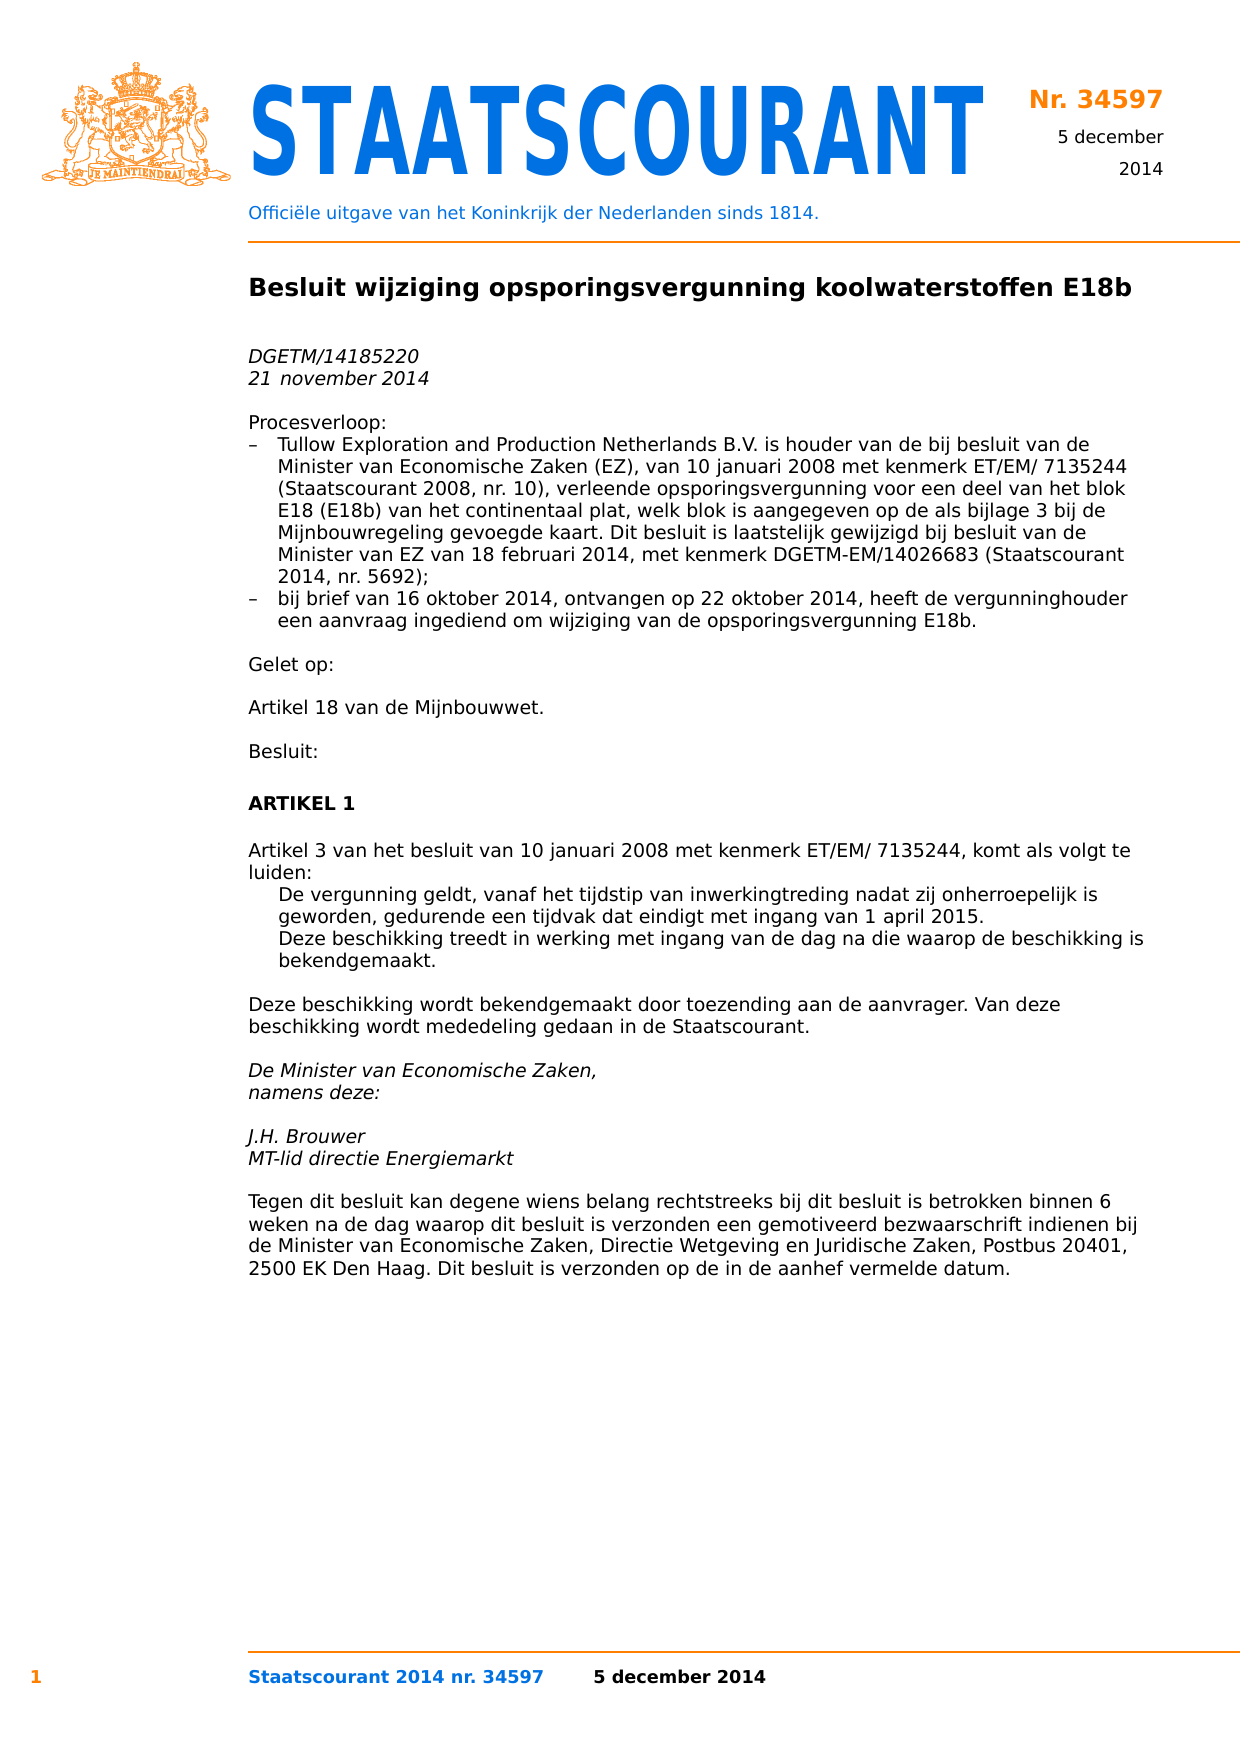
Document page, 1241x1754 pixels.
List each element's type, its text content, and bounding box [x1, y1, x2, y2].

table_cell Officiële uitgave van het Koninkrijk der Nederlanden sinds 1814. [248, 203, 1240, 241]
text Artikel 3 van het besluit van 10 januari 2008 met kenmerk ET/EM/ 7135244, komt als volgt te luiden: [248, 840, 1163, 884]
text De Minister van Economische Zaken, namens deze: J.H. Brouwer MT-lid directie Energiemarkt [248, 1060, 1163, 1169]
text Procesverloop: [248, 412, 1163, 434]
text Besluit: [248, 741, 1163, 763]
table_header STAATSCOURANT [248, 62, 998, 203]
text – Tullow Exploration and Production Netherlands B.V. is houder van de bij besluit van de Minister van Economische Zaken (EZ), van 10 januari 2008 met kenmerk ET/EM/ 7135244 (Staatscourant 2008, nr. 10), verleende opsporingsvergunning voor een deel van het blok E18 (E18b) van het continentaal plat, welk blok is aangegeven op de als bijlage 3 bij de Mijnbouwregeling gevoegde kaart. Dit besluit is laatstelijk gewijzigd bij besluit van de Minister van EZ van 18 februari 2014, met kenmerk DGETM-EM/14026683 (Staatscourant 2014, nr. 5692); [248, 434, 1163, 588]
text Artikel 18 van de Mijnbouwwet. [248, 697, 1163, 719]
table_header [25, 62, 248, 241]
text – bij brief van 16 oktober 2014, ontvangen op 22 oktober 2014, heeft de vergunninghouder een aanvraag ingediend om wijziging van de opsporingsvergunning E18b. [248, 588, 1163, 632]
text De vergunning geldt, vanaf het tijdstip van inwerkingtreding nadat zij onherroepelijk is geworden, gedurende een tijdvak dat eindigt met ingang van 1 april 2015. [278, 884, 1163, 928]
text 21 november 2014 [248, 368, 1163, 390]
table_cell 5 december [998, 121, 1240, 153]
text Gelet op: [248, 653, 1163, 675]
subtitle ARTIKEL 1 [248, 793, 1163, 815]
text DGETM/14185220 [248, 346, 1163, 368]
subtitle Besluit wijziging opsporingsvergunning koolwaterstoffen E18b [248, 273, 1163, 302]
text Deze beschikking wordt bekendgemaakt door toezending aan de aanvrager. Van deze beschikking wordt mededeling gedaan in de Staatscourant. [248, 994, 1163, 1038]
picture [41, 62, 231, 186]
table_header Nr. 34597 [998, 62, 1240, 121]
table_cell 2014 [998, 153, 1240, 203]
text Deze beschikking treedt in werking met ingang van de dag na die waarop de beschikking is bekendgemaakt. [278, 928, 1163, 972]
text Tegen dit besluit kan degene wiens belang rechtstreeks bij dit besluit is betrokken binnen 6 weken na de dag waarop dit besluit is verzonden een gemotiveerd bezwaarschrift indienen bij de Minister van Economische Zaken, Directie Wetgeving en Juridische Zaken, Postbus 20401, 2500 EK Den Haag. Dit besluit is verzonden op de in de aanhef vermelde datum. [248, 1191, 1163, 1279]
